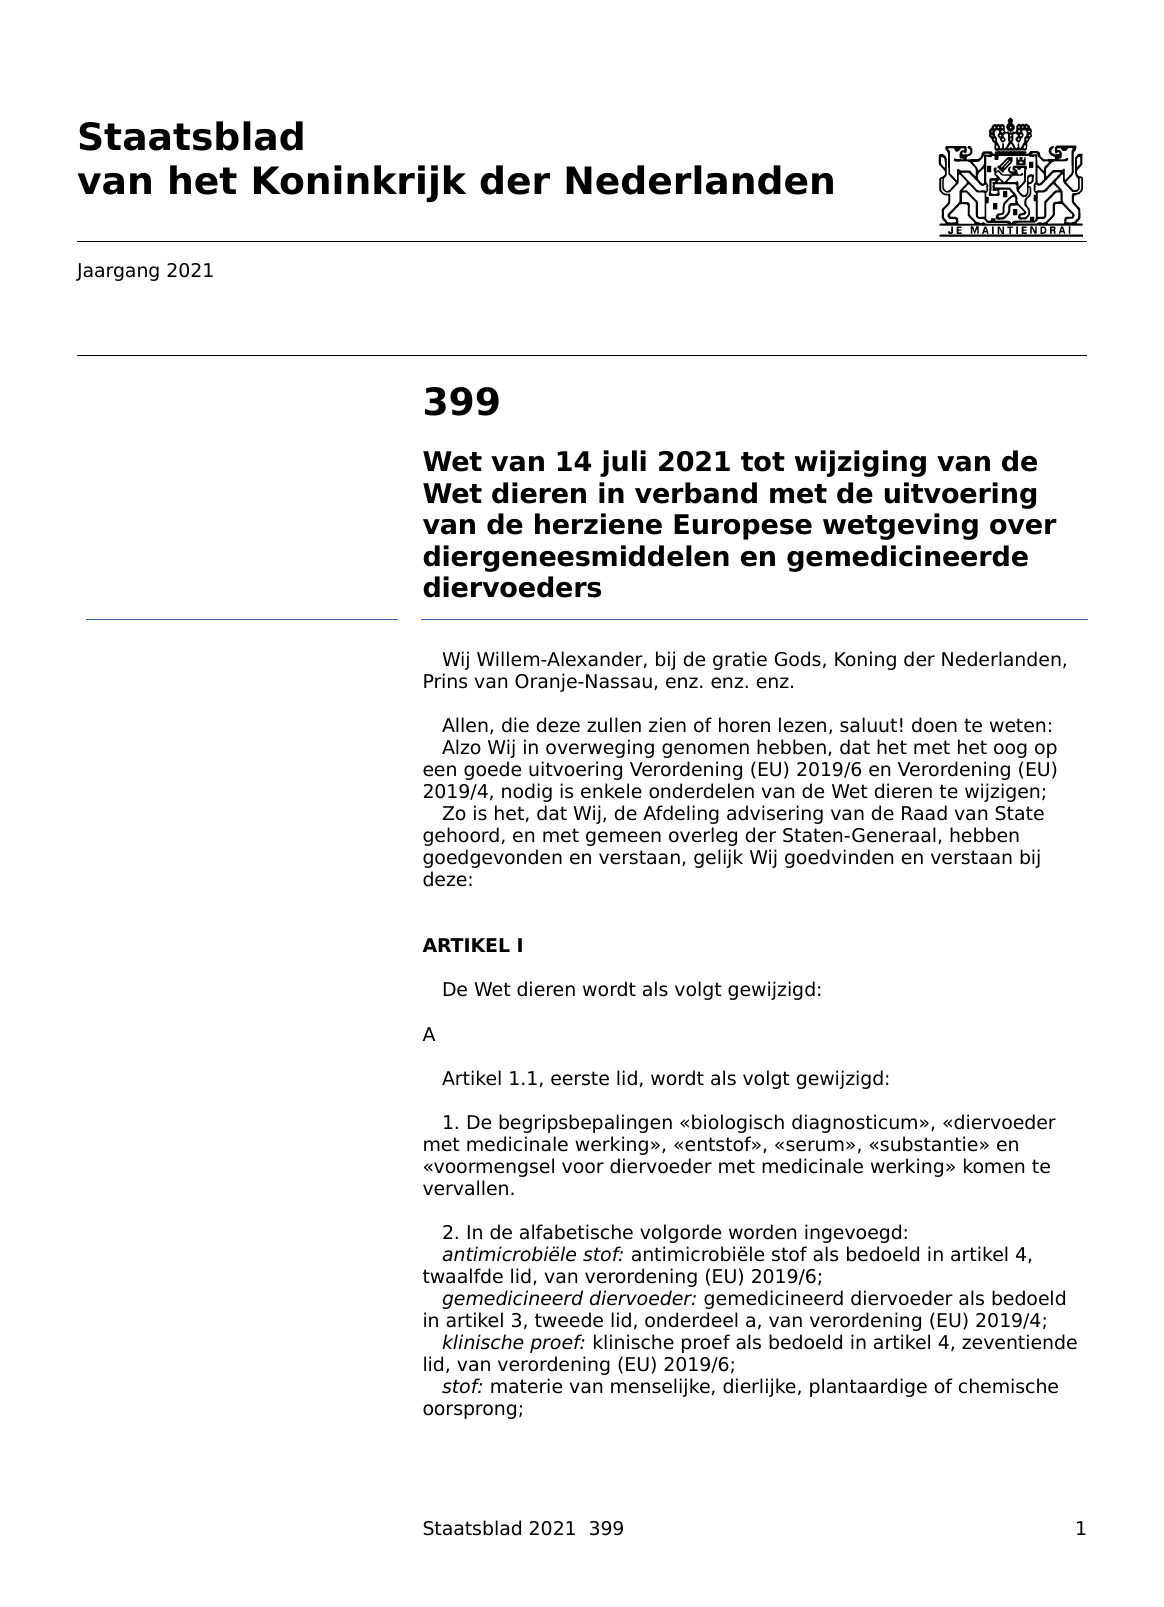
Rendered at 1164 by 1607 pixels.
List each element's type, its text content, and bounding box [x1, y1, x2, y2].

text 2. In de alfabetische volgorde worden ingevoegd: [422, 1222, 1087, 1244]
text 1. De begripsbepalingen «biologisch diagnosticum», «diervoeder met medicinale werking», «entstof», «serum», «substantie» en «voormengsel voor diervoeder met medicinale werking» komen te vervallen. [422, 1112, 1087, 1200]
text Wet van 14 juli 2021 tot wijziging van de Wet dieren in verband met de uitvoering van de herziene Europese wetgeving over diergeneesmiddelen en gemedicineerde diervoeders [422, 447, 1087, 604]
text Alzo Wij in overweging genomen hebben, dat het met het oog op een goede uitvoering Verordening (EU) 2019/6 en Verordening (EU) 2019/4, nodig is enkele onderdelen van de Wet dieren te wijzigen; [422, 737, 1087, 803]
text A [422, 1023, 1087, 1045]
table_cell Jaargang 2021 [77, 242, 1087, 355]
table_header [886, 100, 1087, 241]
text stof: materie van menselijke, dierlijke, plantaardige of chemische oorsprong; [422, 1376, 1087, 1420]
text Wij Willem-Alexander, bij de gratie Gods, Koning der Nederlanden, Prins van Oranje-Nassau, enz. enz. enz. [422, 649, 1087, 693]
text Allen, die deze zullen zien of horen lezen, saluut! doen te weten: [422, 715, 1087, 737]
subtitle 399 [422, 381, 1087, 424]
text antimicrobiële stof: antimicrobiële stof als bedoeld in artikel 4, twaalfde lid, van verordening (EU) 2019/6; [422, 1244, 1087, 1288]
text Zo is het, dat Wij, de Afdeling advisering van de Raad van State gehoord, en met gemeen overleg der Staten-Generaal, hebben goedgevonden en verstaan, gelijk Wij goedvinden en verstaan bij deze: [422, 803, 1087, 891]
table_header Staatsblad van het Koninkrijk der Nederlanden [77, 100, 886, 241]
picture [936, 115, 1087, 240]
text klinische proef: klinische proef als bedoeld in artikel 4, zeventiende lid, van verordening (EU) 2019/6; [422, 1332, 1087, 1376]
text De Wet dieren wordt als volgt gewijzigd: [422, 979, 1087, 1001]
subtitle ARTIKEL I [422, 935, 1087, 957]
text gemedicineerd diervoeder: gemedicineerd diervoeder als bedoeld in artikel 3, tweede lid, onderdeel a, van verordening (EU) 2019/4; [422, 1288, 1087, 1332]
text Artikel 1.1, eerste lid, wordt als volgt gewijzigd: [422, 1068, 1087, 1089]
